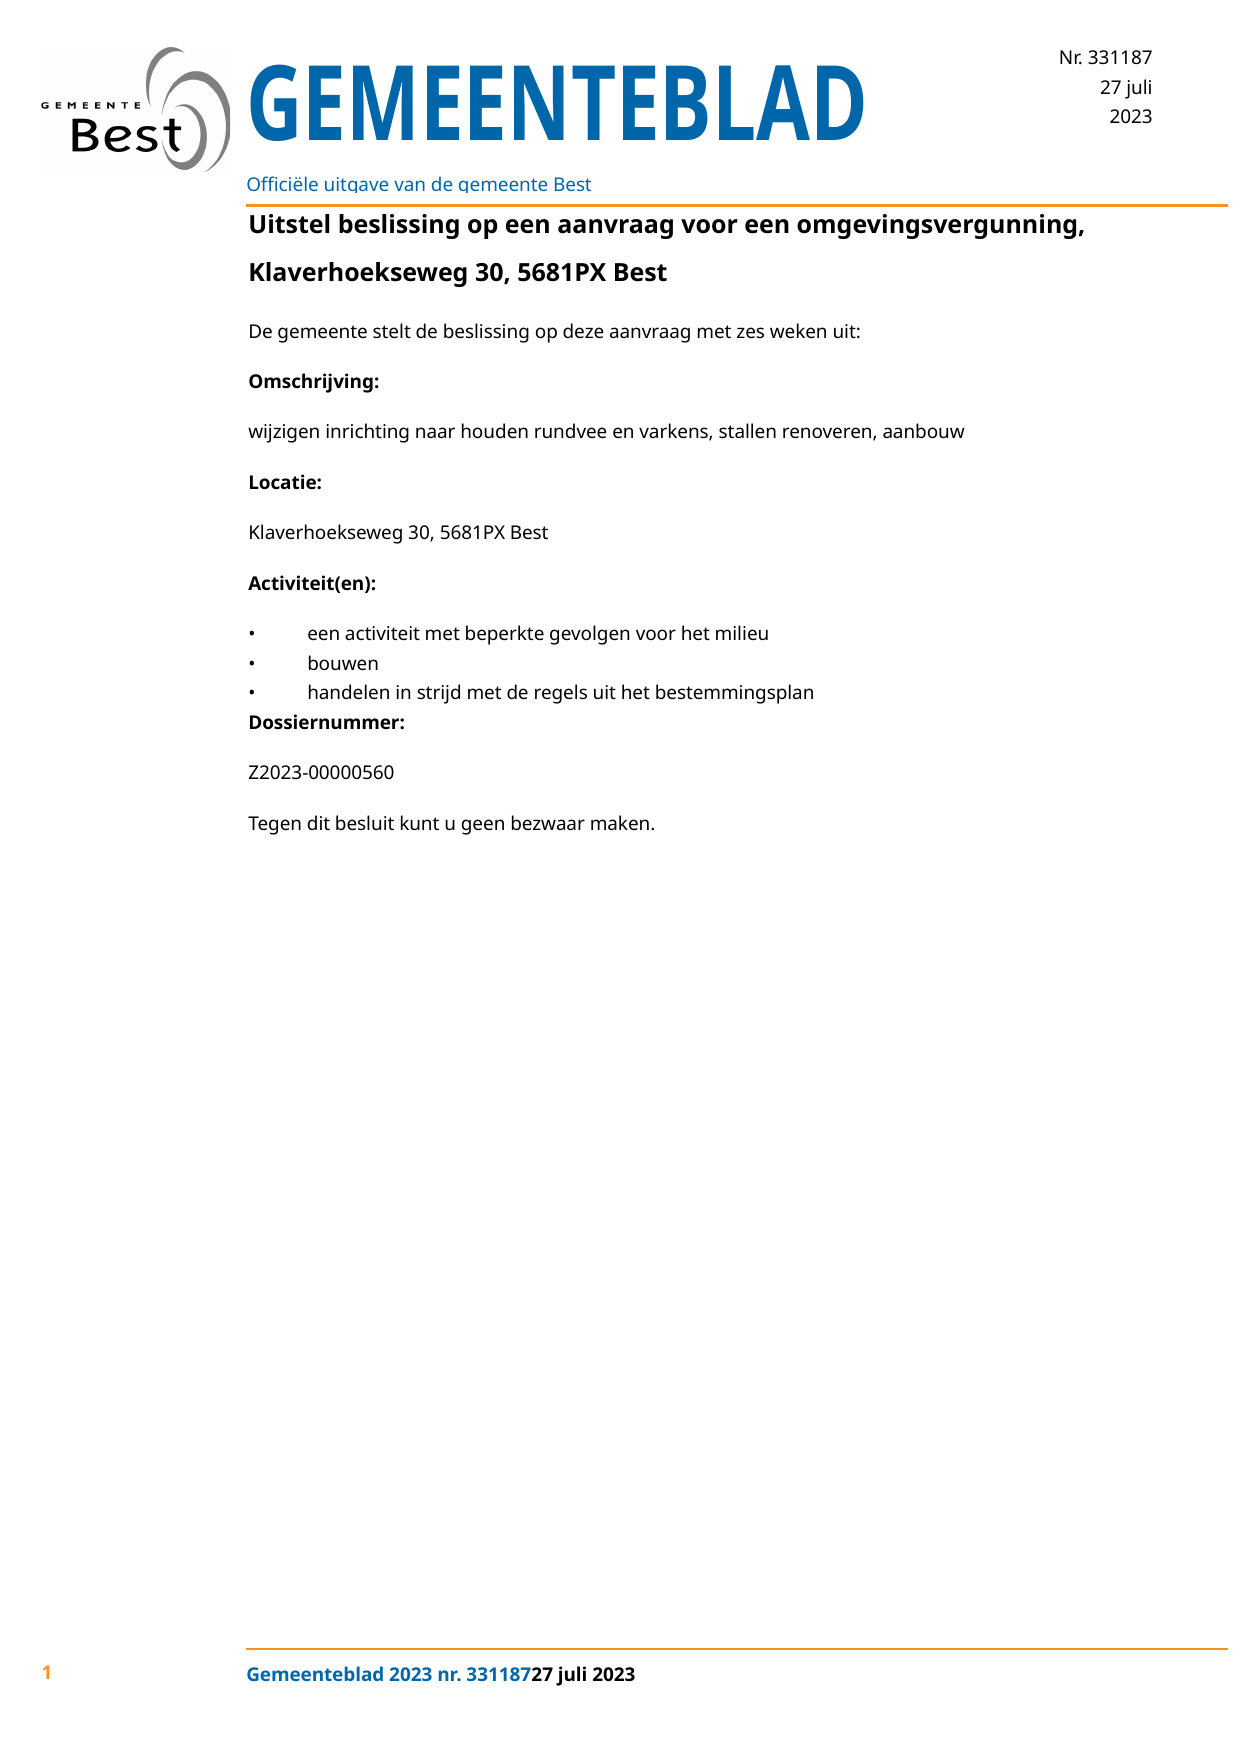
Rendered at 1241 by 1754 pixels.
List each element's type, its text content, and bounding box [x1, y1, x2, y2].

text Omschrijving: [248, 368, 1152, 394]
list een activiteit met beperkte gevolgen voor het milieu [248, 620, 1152, 646]
text Tegen dit besluit kunt u geen bezwaar maken. [248, 810, 1152, 836]
picture [41, 47, 231, 172]
text Activiteit(en): [248, 570, 1152, 596]
text wijzigen inrichting naar houden rundvee en varkens, stallen renoveren, aanbouw [248, 419, 1152, 444]
text Dossiernummer: [248, 709, 1152, 735]
text Z2023-00000560 [248, 759, 1152, 785]
text Locatie: [248, 469, 1152, 495]
text Uitstel beslissing op een aanvraag voor een omgevingsvergunning, Klaverhoekseweg 30, 5681PX Best [248, 207, 1152, 288]
text Klaverhoekseweg 30, 5681PX Best [248, 519, 1152, 545]
list handelen in strijd met de regels uit het bestemmingsplan [248, 679, 1152, 705]
list bouwen [248, 650, 1152, 676]
text De gemeente stelt de beslissing op deze aanvraag met zes weken uit: [248, 318, 1152, 344]
